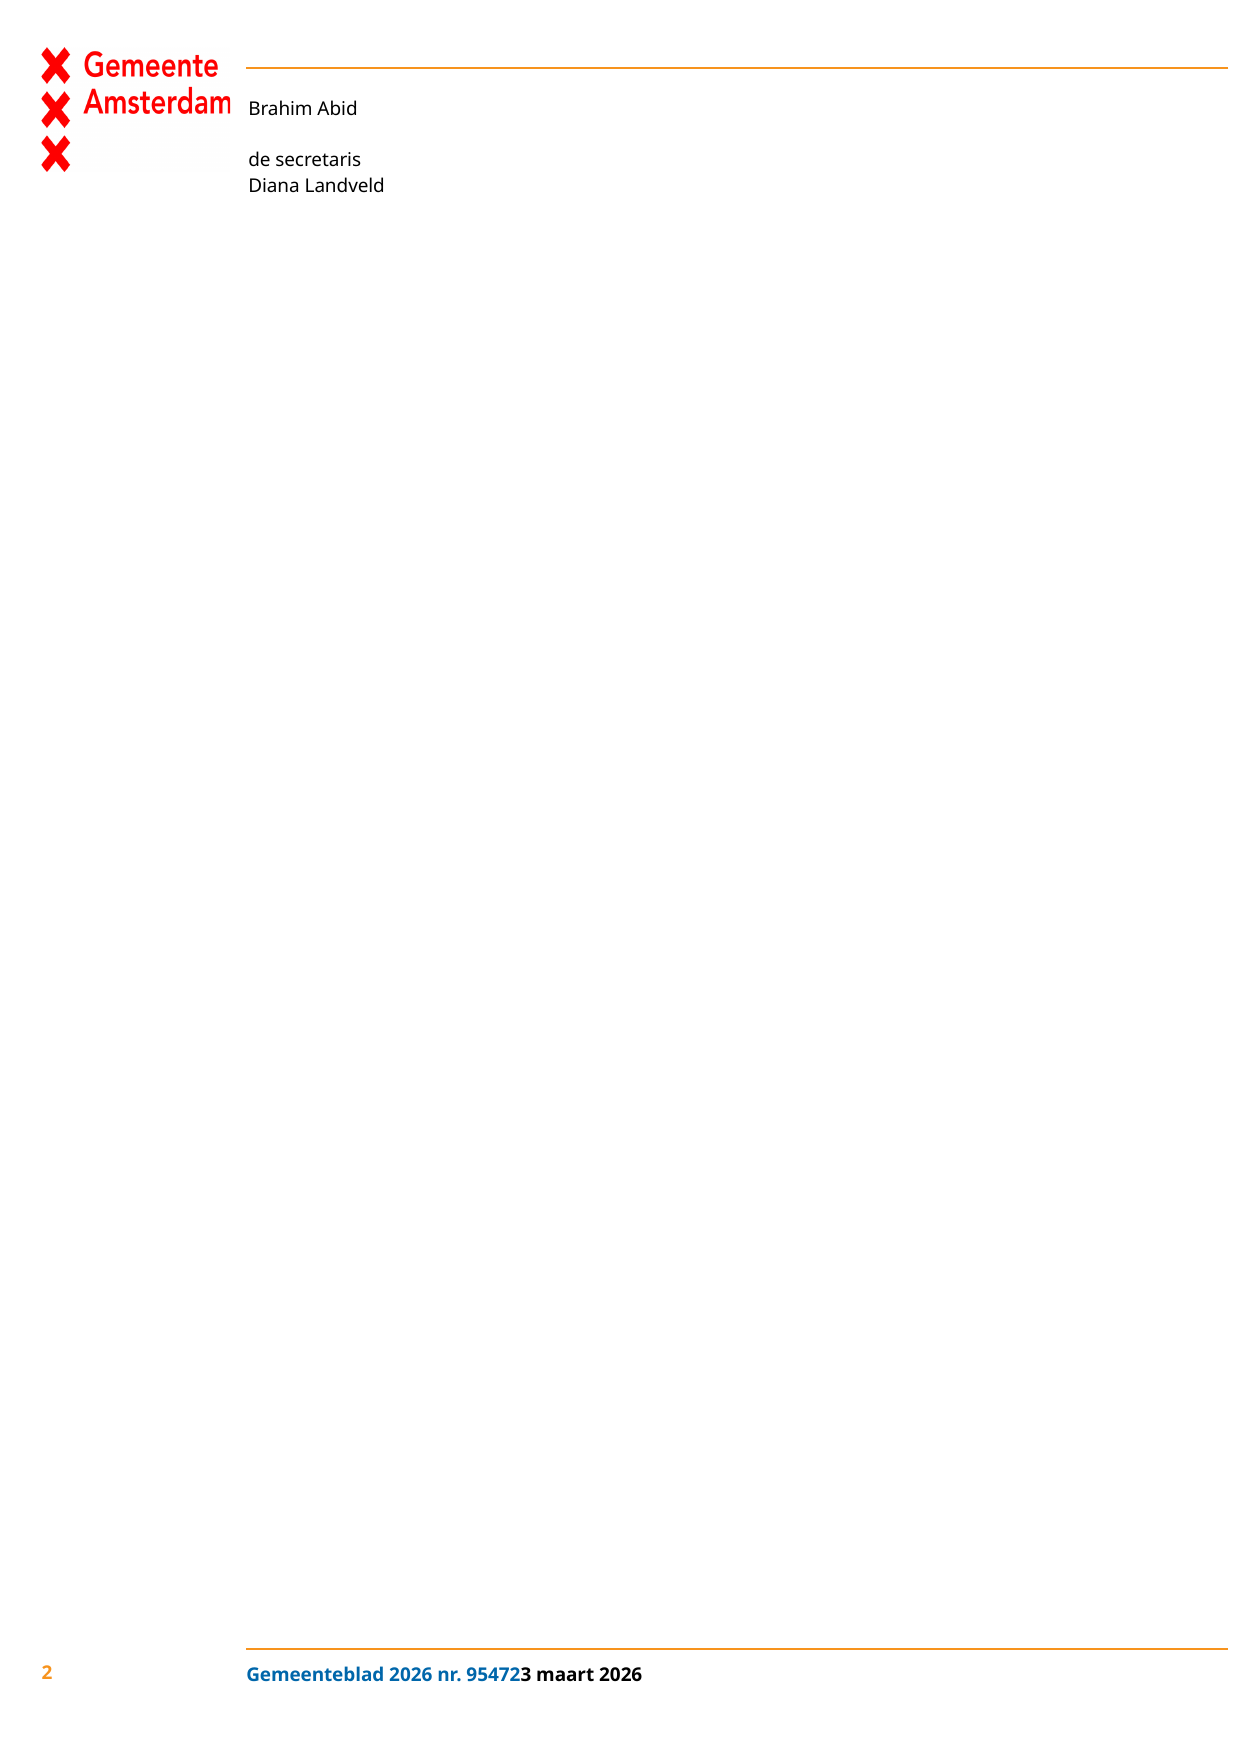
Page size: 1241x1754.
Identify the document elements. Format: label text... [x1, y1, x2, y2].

text de secretaris [248, 146, 1152, 172]
text Brahim Abid [248, 95, 1152, 121]
picture [41, 47, 231, 172]
text Diana Landveld [248, 172, 1152, 198]
